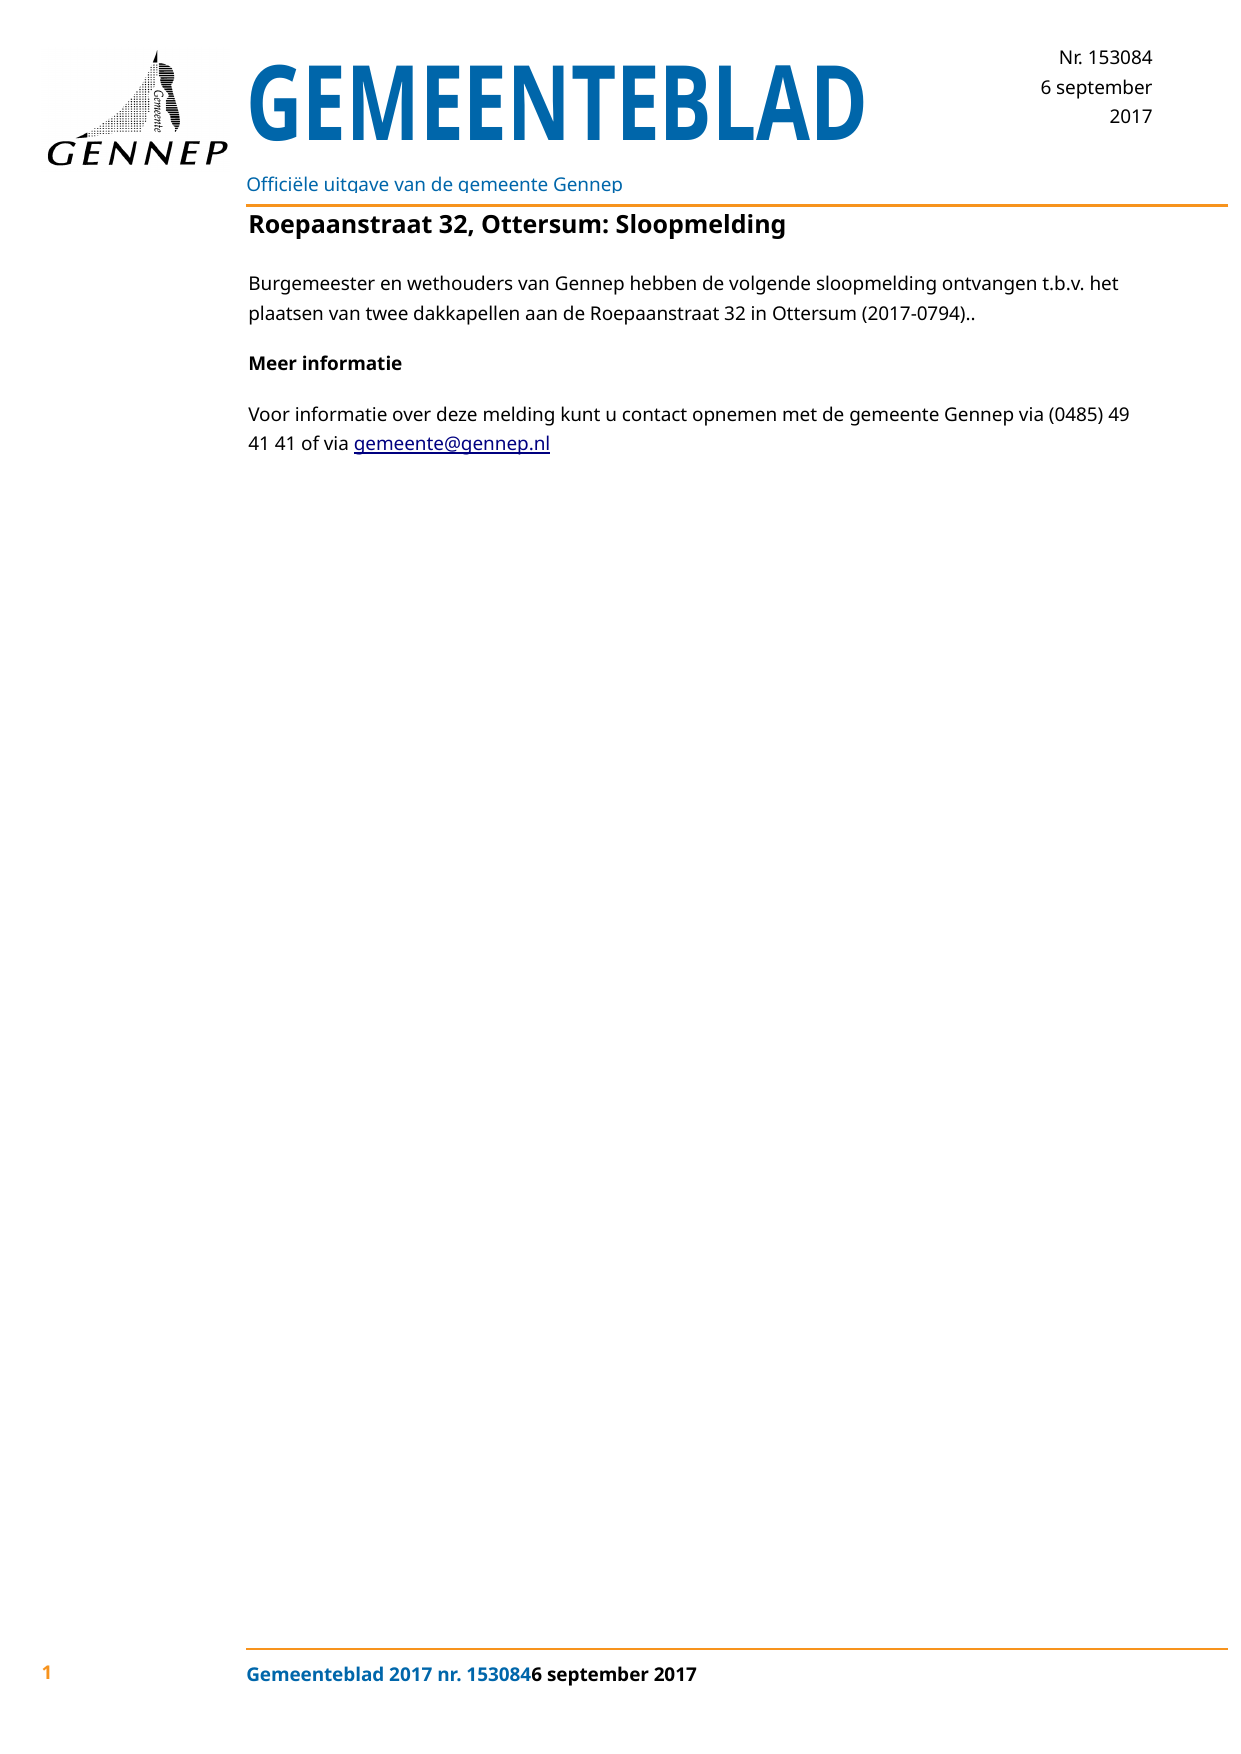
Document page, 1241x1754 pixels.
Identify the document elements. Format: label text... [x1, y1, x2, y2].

text Voor informatie over deze melding kunt u contact opnemen met de gemeente Gennep via (0485) 49 41 41 of via gemeente@gennep.nl [248, 401, 1152, 456]
text Roepaanstraat 32, Ottersum: Sloopmelding [248, 207, 1152, 241]
text Burgemeester en wethouders van Gennep hebben de volgende sloopmelding ontvangen t.b.v. het plaatsen van twee dakkapellen aan de Roepaanstraat 32 in Ottersum (2017-0794).. [248, 270, 1152, 326]
text Meer informatie [248, 350, 1152, 376]
picture [41, 47, 231, 172]
